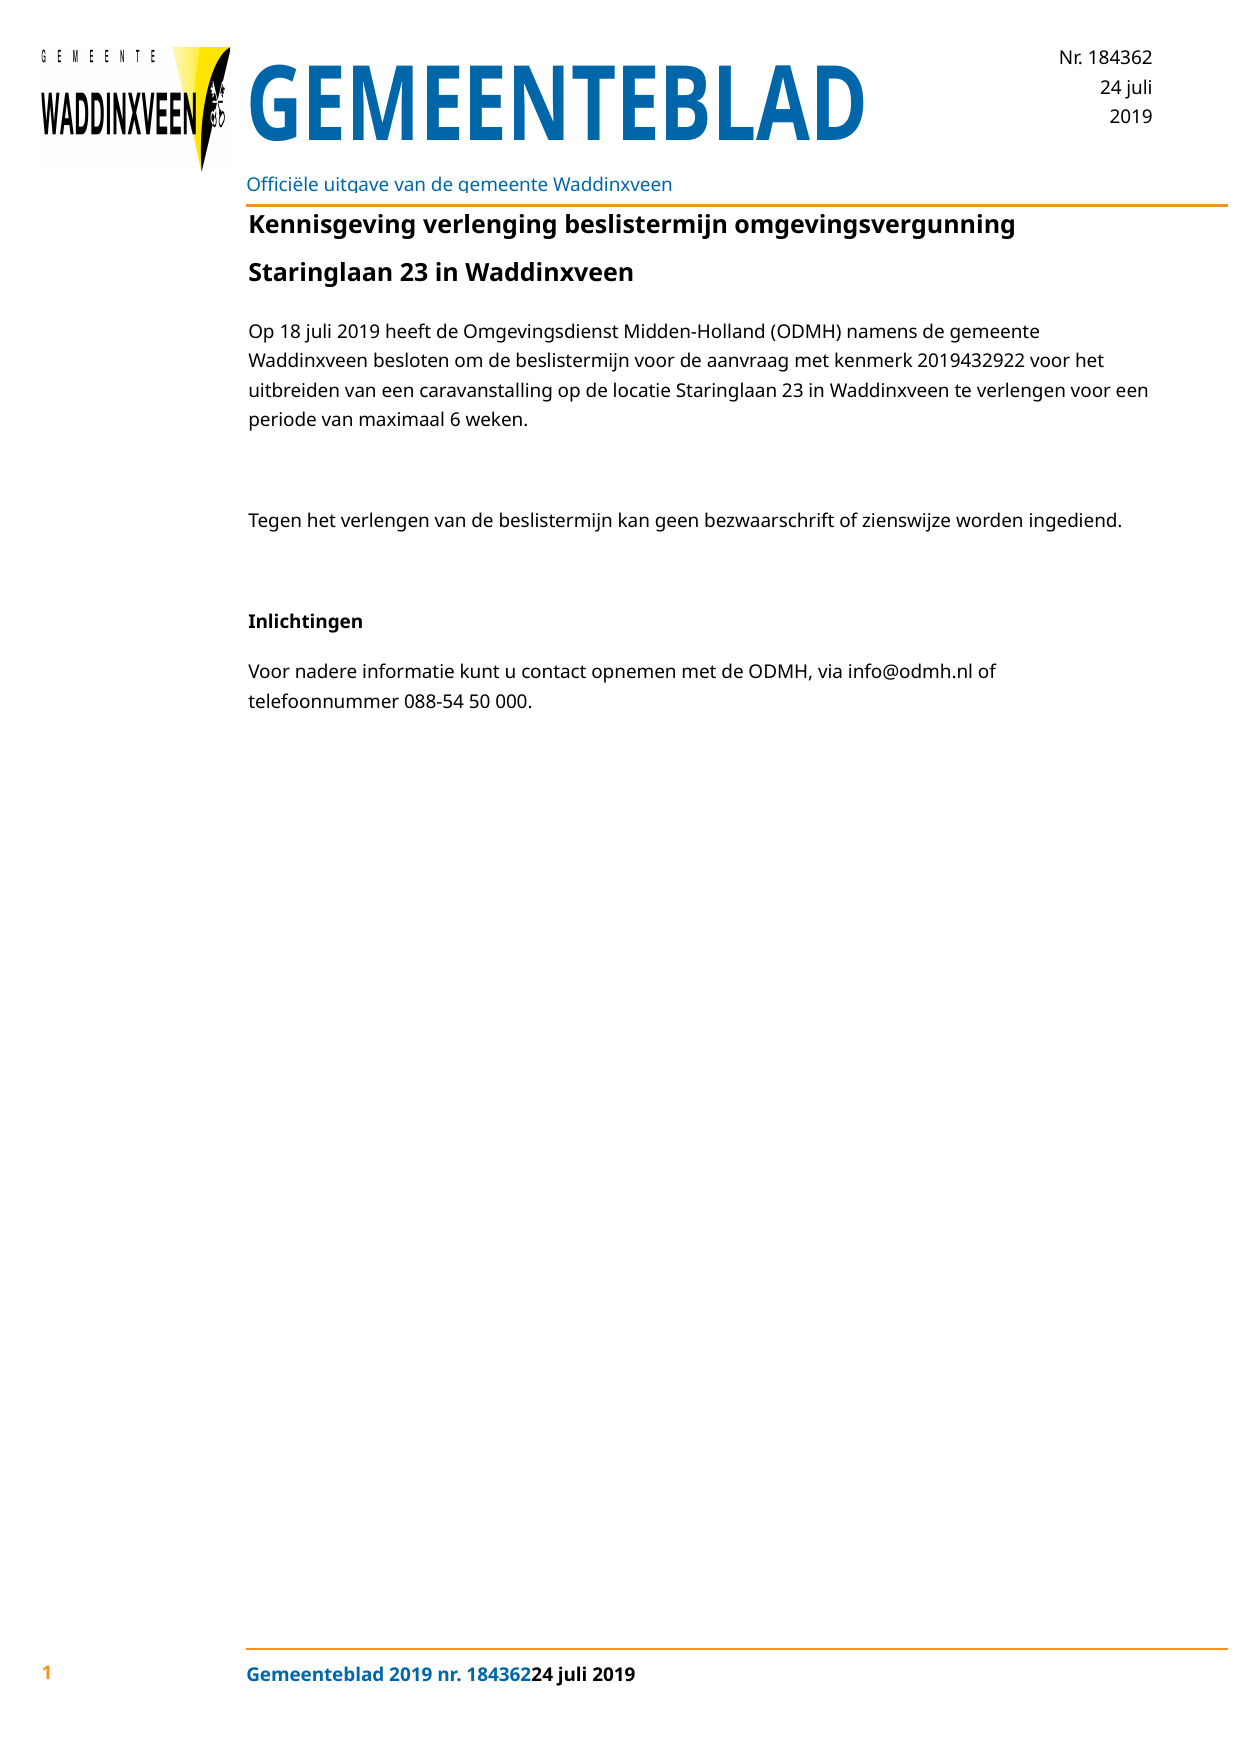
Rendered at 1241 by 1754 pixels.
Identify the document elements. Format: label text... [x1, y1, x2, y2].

text Voor nadere informatie kunt u contact opnemen met de ODMH, via info@odmh.nl of telefoonnummer 088-54 50 000. [248, 659, 1152, 714]
text Op 18 juli 2019 heeft de Omgevingsdienst Midden-Holland (ODMH) namens de gemeente Waddinxveen besloten om de beslistermijn voor de aanvraag met kenmerk 2019432922 voor het uitbreiden van een caravanstalling op de locatie Staringlaan 23 in Waddinxveen te verlengen voor een periode van maximaal 6 weken. [248, 318, 1152, 432]
text Kennisgeving verlenging beslistermijn omgevingsvergunning Staringlaan 23 in Waddinxveen [248, 207, 1152, 288]
text Tegen het verlengen van de beslistermijn kan geen bezwaarschrift of zienswijze worden ingediend. [248, 507, 1152, 533]
text Inlichtingen [248, 608, 1152, 634]
picture [41, 47, 231, 172]
